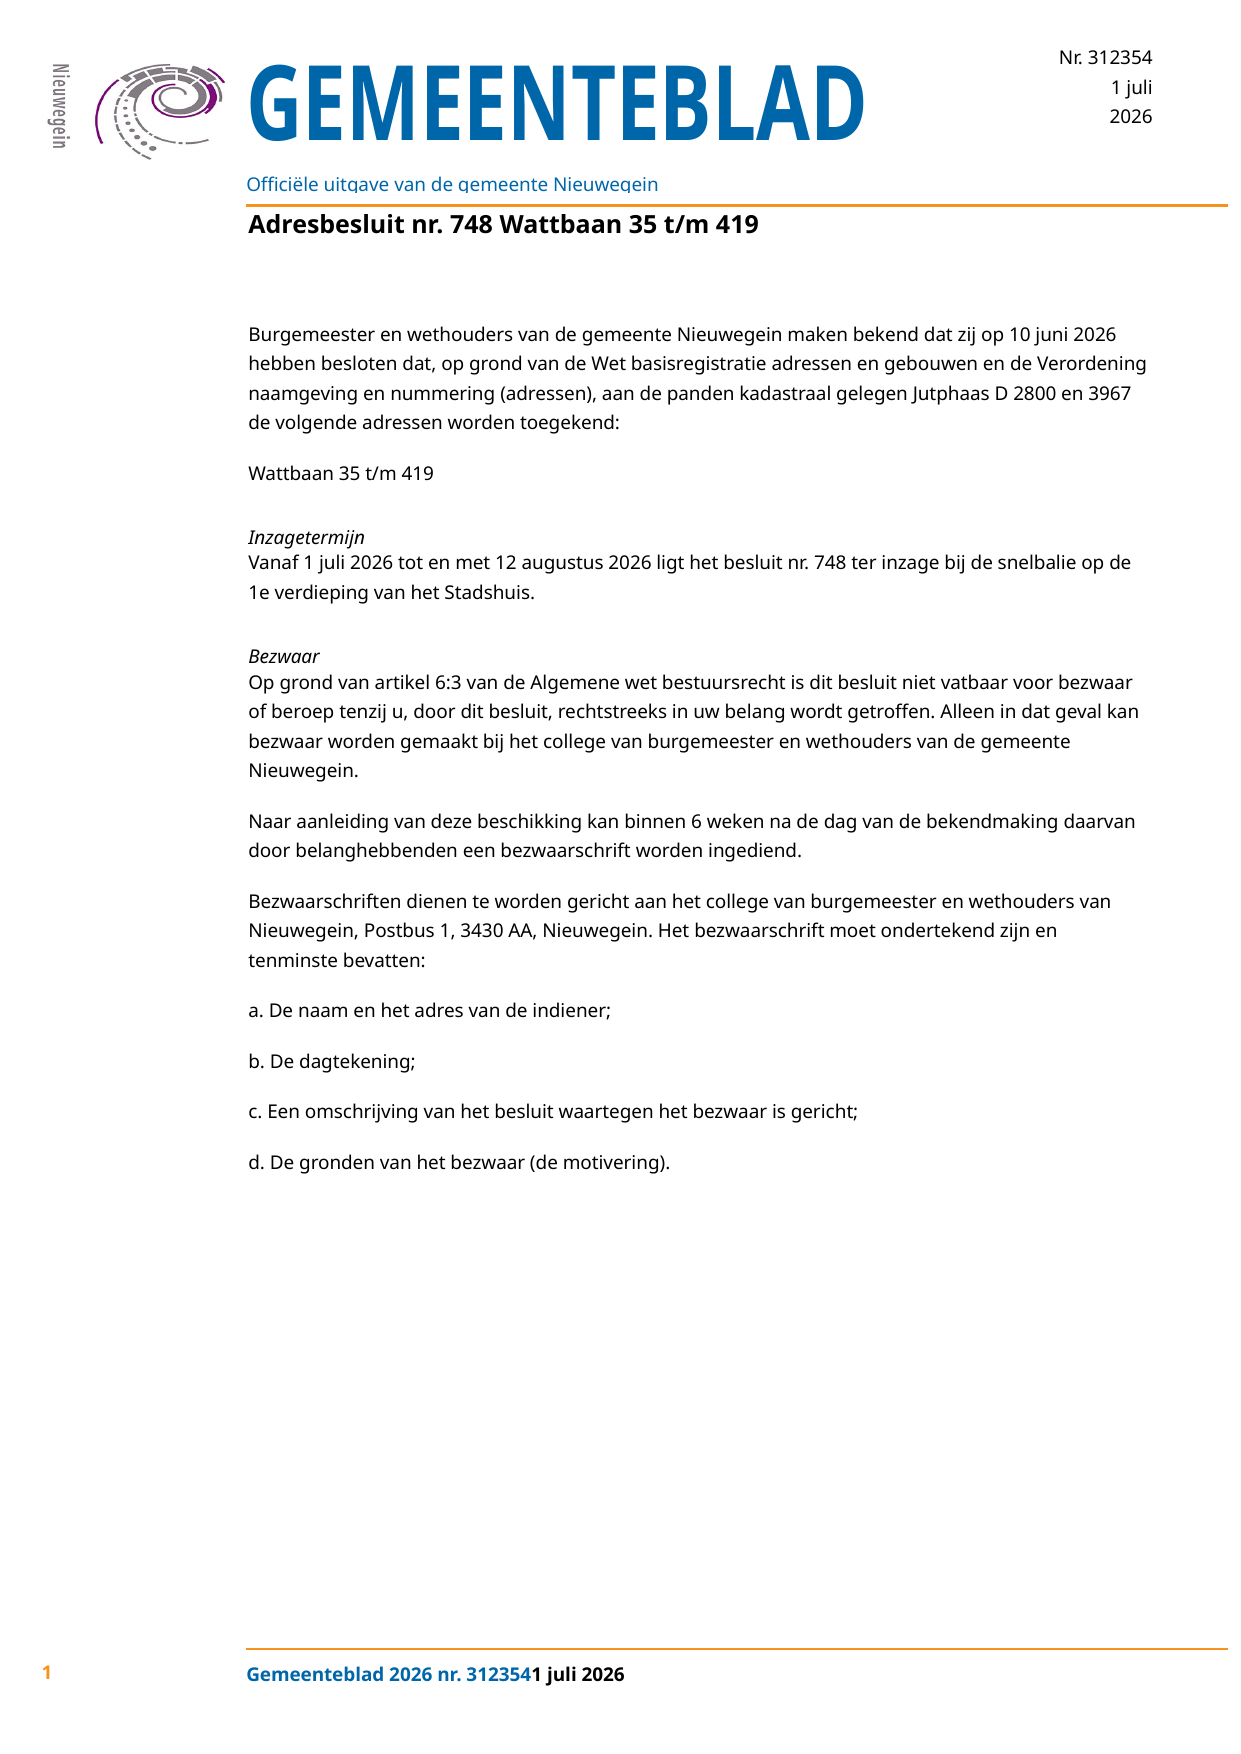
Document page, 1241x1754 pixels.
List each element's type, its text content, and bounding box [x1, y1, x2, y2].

text Bezwaarschriften dienen te worden gericht aan het college van burgemeester en wethouders van Nieuwegein, Postbus 1, 3430 AA, Nieuwegein. Het bezwaarschrift moet ondertekend zijn en tenminste bevatten: [248, 888, 1152, 973]
text Bezwaar [248, 643, 1152, 669]
text Wattbaan 35 t/m 419 [248, 460, 1152, 486]
text d. De gronden van het bezwaar (de motivering). [248, 1149, 1152, 1174]
text Adresbesluit nr. 748 Wattbaan 35 t/m 419 [248, 207, 1152, 241]
text c. Een omschrijving van het besluit waartegen het bezwaar is gericht; [248, 1098, 1152, 1124]
text a. De naam en het adres van de indiener; [248, 998, 1152, 1023]
picture [41, 47, 231, 172]
text Naar aanleiding van deze beschikking kan binnen 6 weken na de dag van de bekendmaking daarvan door belanghebbenden een bezwaarschrift worden ingediend. [248, 808, 1152, 863]
text Inzagetermijn [248, 524, 1152, 549]
text b. De dagtekening; [248, 1048, 1152, 1074]
text Burgemeester en wethouders van de gemeente Nieuwegein maken bekend dat zij op 10 juni 2026 hebben besloten dat, op grond van de Wet basisregistratie adressen en gebouwen en de Verordening naamgeving en nummering (adressen), aan de panden kadastraal gelegen Jutphaas D 2800 en 3967 de volgende adressen worden toegekend: [248, 321, 1152, 435]
text Vanaf 1 juli 2026 tot en met 12 augustus 2026 ligt het besluit nr. 748 ter inzage bij de snelbalie op de 1e verdieping van het Stadshuis. [248, 549, 1152, 605]
text Op grond van artikel 6:3 van de Algemene wet bestuursrecht is dit besluit niet vatbaar voor bezwaar of beroep tenzij u, door dit besluit, rechtstreeks in uw belang wordt getroffen. Alleen in dat geval kan bezwaar worden gemaakt bij het college van burgemeester en wethouders van de gemeente Nieuwegein. [248, 669, 1152, 783]
